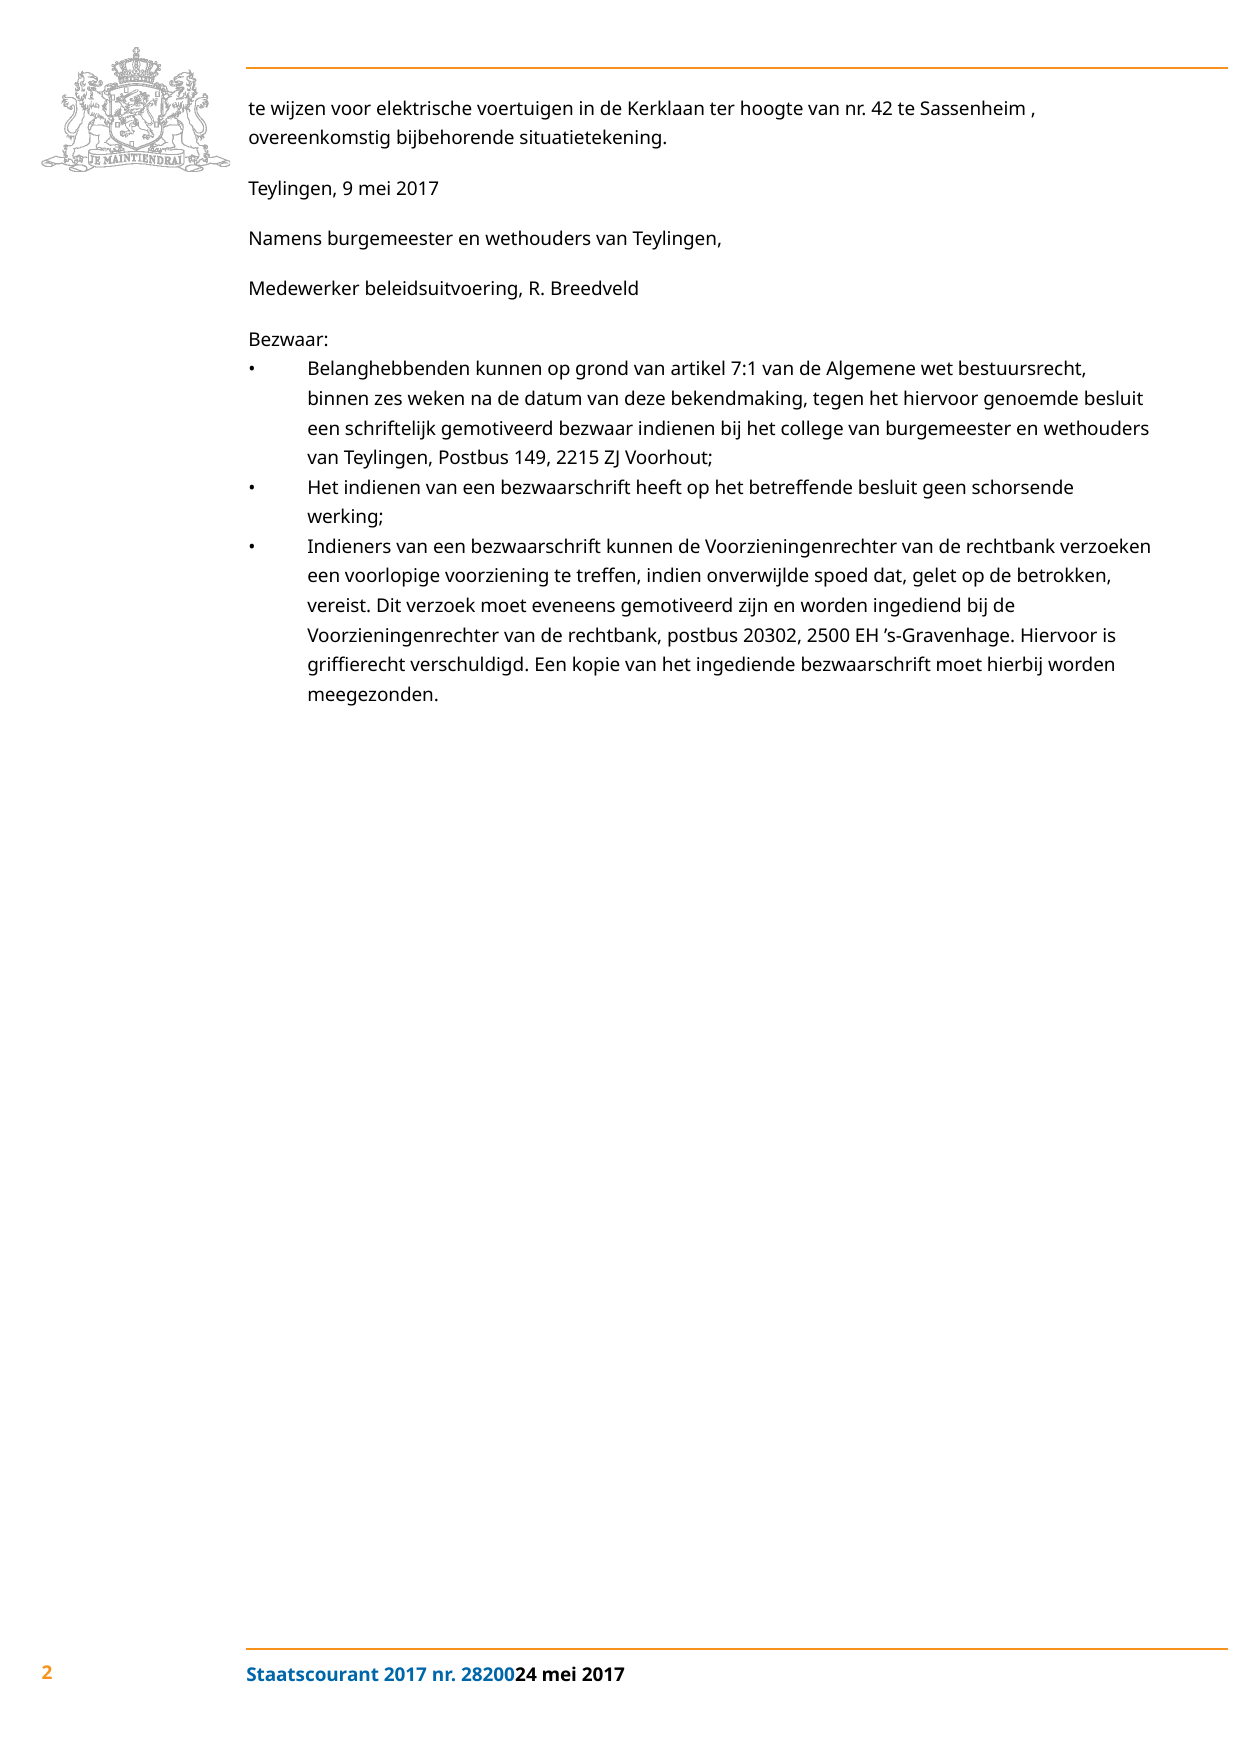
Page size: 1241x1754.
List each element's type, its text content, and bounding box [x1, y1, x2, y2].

list Indieners van een bezwaarschrift kunnen de Voorzieningenrechter van de rechtbank verzoeken een voorlopige voorziening te treffen, indien onverwijlde spoed dat, gelet op de betrokken, vereist. Dit verzoek moet eveneens gemotiveerd zijn en worden ingediend bij de Voorzieningenrechter van de rechtbank, postbus 20302, 2500 EH ’s-Gravenhage. Hiervoor is griffierecht verschuldigd. Een kopie van het ingediende bezwaarschrift moet hierbij worden meegezonden. [248, 533, 1152, 707]
text Namens burgemeester en wethouders van Teylingen, [248, 225, 1152, 251]
text Teylingen, 9 mei 2017 [248, 175, 1152, 201]
text Bezwaar: [248, 326, 1152, 352]
list Belanghebbenden kunnen op grond van artikel 7:1 van de Algemene wet bestuursrecht, binnen zes weken na de datum van deze bekendmaking, tegen het hiervoor genoemde besluit een schriftelijk gemotiveerd bezwaar indienen bij het college van burgemeester en wethouders van Teylingen, Postbus 149, 2215 ZJ Voorhout; [248, 356, 1152, 470]
picture [41, 47, 231, 172]
text Medewerker beleidsuitvoering, R. Breedveld [248, 276, 1152, 301]
text te wijzen voor elektrische voertuigen in de Kerklaan ter hoogte van nr. 42 te Sassenheim , overeenkomstig bijbehorende situatietekening. [248, 95, 1152, 150]
list Het indienen van een bezwaarschrift heeft op het betreffende besluit geen schorsende werking; [248, 474, 1152, 529]
